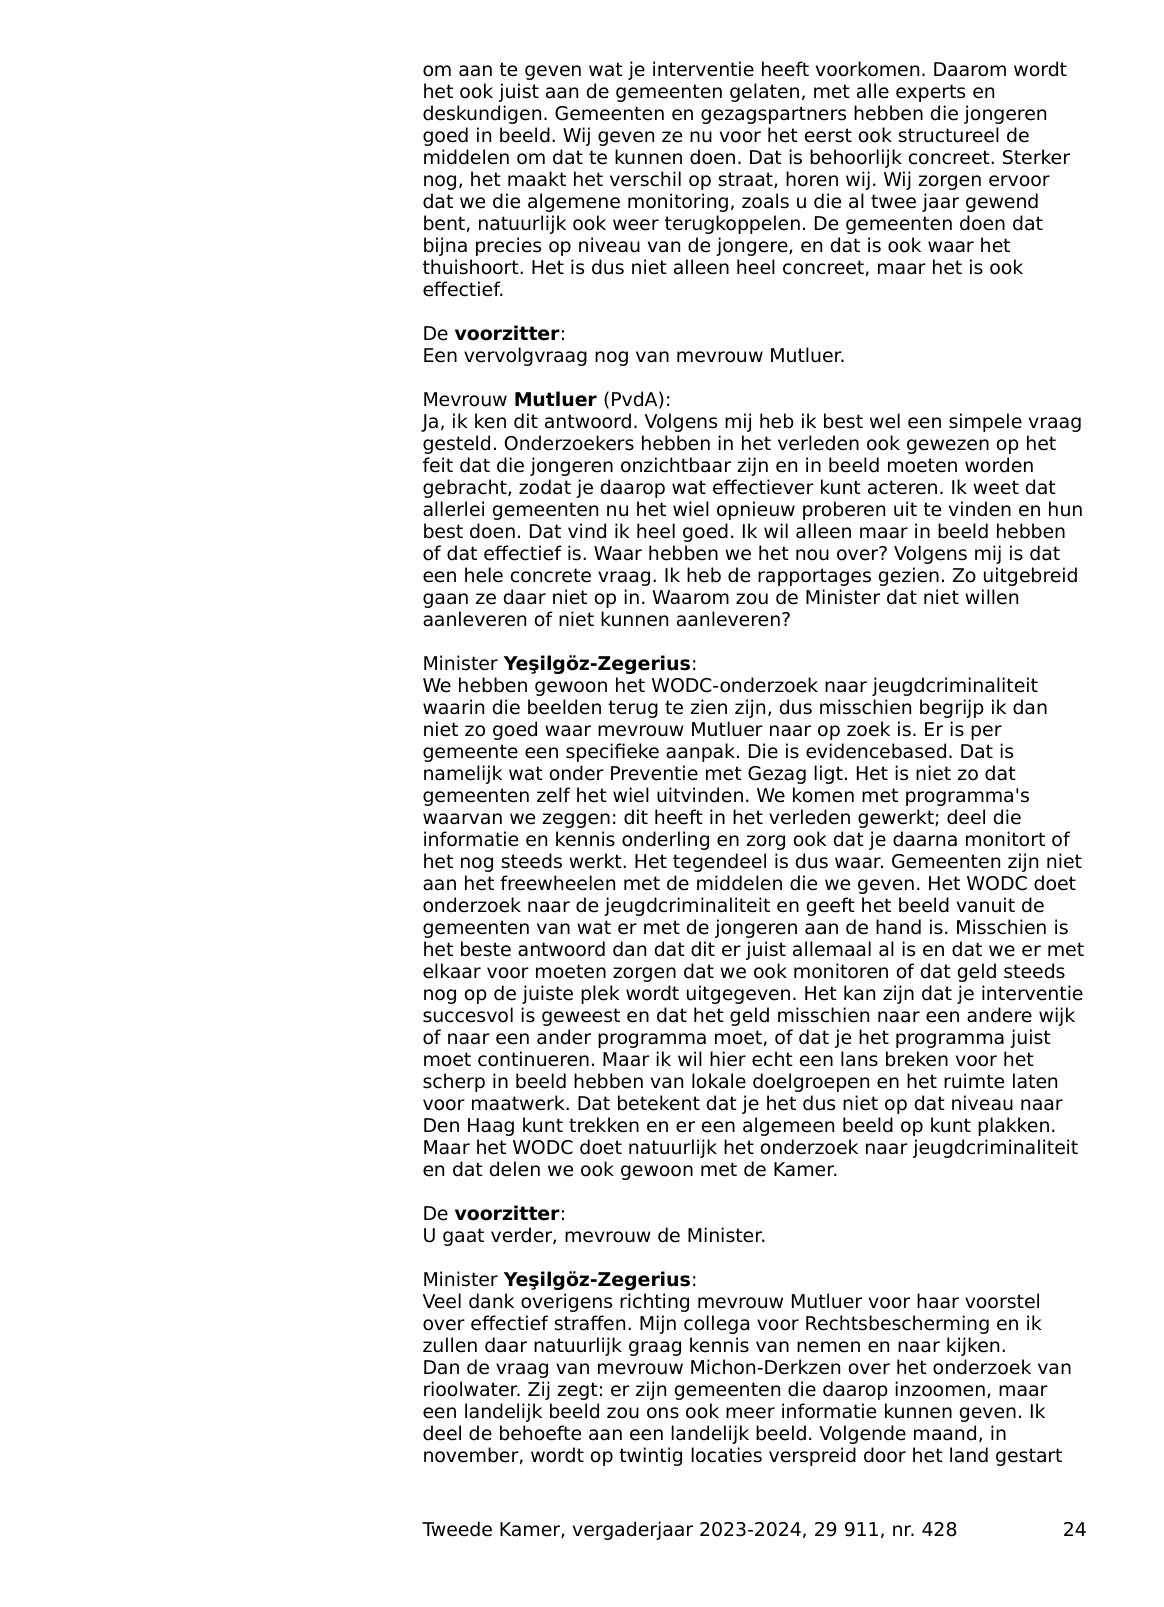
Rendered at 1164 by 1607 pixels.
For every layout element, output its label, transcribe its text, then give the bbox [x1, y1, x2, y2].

text De voorzitter: [422, 1203, 1087, 1225]
text U gaat verder, mevrouw de Minister. [422, 1225, 1087, 1247]
text Minister Yeşilgöz-Zegerius: [422, 653, 1087, 675]
text Mevrouw Mutluer (PvdA): [422, 389, 1087, 411]
text Een vervolgvraag nog van mevrouw Mutluer. [422, 345, 1087, 367]
text Minister Yeşilgöz-Zegerius: [422, 1269, 1087, 1291]
text Veel dank overigens richting mevrouw Mutluer voor haar voorstel over effectief straffen. Mijn collega voor Rechtsbescherming en ik zullen daar natuurlijk graag kennis van nemen en naar kijken. [422, 1291, 1087, 1357]
text Ja, ik ken dit antwoord. Volgens mij heb ik best wel een simpele vraag gesteld. Onderzoekers hebben in het verleden ook gewezen op het feit dat die jongeren onzichtbaar zijn en in beeld moeten worden gebracht, zodat je daarop wat effectiever kunt acteren. Ik weet dat allerlei gemeenten nu het wiel opnieuw proberen uit te vinden en hun best doen. Dat vind ik heel goed. Ik wil alleen maar in beeld hebben of dat effectief is. Waar hebben we het nou over? Volgens mij is dat een hele concrete vraag. Ik heb de rapportages gezien. Zo uitgebreid gaan ze daar niet op in. Waarom zou de Minister dat niet willen aanleveren of niet kunnen aanleveren? [422, 411, 1087, 631]
text We hebben gewoon het WODC-onderzoek naar jeugdcriminaliteit waarin die beelden terug te zien zijn, dus misschien begrijp ik dan niet zo goed waar mevrouw Mutluer naar op zoek is. Er is per gemeente een specifieke aanpak. Die is evidencebased. Dat is namelijk wat onder Preventie met Gezag ligt. Het is niet zo dat gemeenten zelf het wiel uitvinden. We komen met programma's waarvan we zeggen: dit heeft in het verleden gewerkt; deel die informatie en kennis onderling en zorg ook dat je daarna monitort of het nog steeds werkt. Het tegendeel is dus waar. Gemeenten zijn niet aan het freewheelen met de middelen die we geven. Het WODC doet onderzoek naar de jeugdcriminaliteit en geeft het beeld vanuit de gemeenten van wat er met de jongeren aan de hand is. Misschien is het beste antwoord dan dat dit er juist allemaal al is en dat we er met elkaar voor moeten zorgen dat we ook monitoren of dat geld steeds nog op de juiste plek wordt uitgegeven. Het kan zijn dat je interventie succesvol is geweest en dat het geld misschien naar een andere wijk of naar een ander programma moet, of dat je het programma juist moet continueren. Maar ik wil hier echt een lans breken voor het scherp in beeld hebben van lokale doelgroepen en het ruimte laten voor maatwerk. Dat betekent dat je het dus niet op dat niveau naar Den Haag kunt trekken en er een algemeen beeld op kunt plakken. Maar het WODC doet natuurlijk het onderzoek naar jeugdcriminaliteit en dat delen we ook gewoon met de Kamer. [422, 675, 1087, 1181]
text Dan de vraag van mevrouw Michon-Derkzen over het onderzoek van rioolwater. Zij zegt: er zijn gemeenten die daarop inzoomen, maar een landelijk beeld zou ons ook meer informatie kunnen geven. Ik deel de behoefte aan een landelijk beeld. Volgende maand, in november, wordt op twintig locaties verspreid door het land gestart [422, 1357, 1087, 1467]
text De voorzitter: [422, 323, 1087, 345]
text om aan te geven wat je interventie heeft voorkomen. Daarom wordt het ook juist aan de gemeenten gelaten, met alle experts en deskundigen. Gemeenten en gezagspartners hebben die jongeren goed in beeld. Wij geven ze nu voor het eerst ook structureel de middelen om dat te kunnen doen. Dat is behoorlijk concreet. Sterker nog, het maakt het verschil op straat, horen wij. Wij zorgen ervoor dat we die algemene monitoring, zoals u die al twee jaar gewend bent, natuurlijk ook weer terugkoppelen. De gemeenten doen dat bijna precies op niveau van de jongere, en dat is ook waar het thuishoort. Het is dus niet alleen heel concreet, maar het is ook effectief. [422, 59, 1087, 301]
